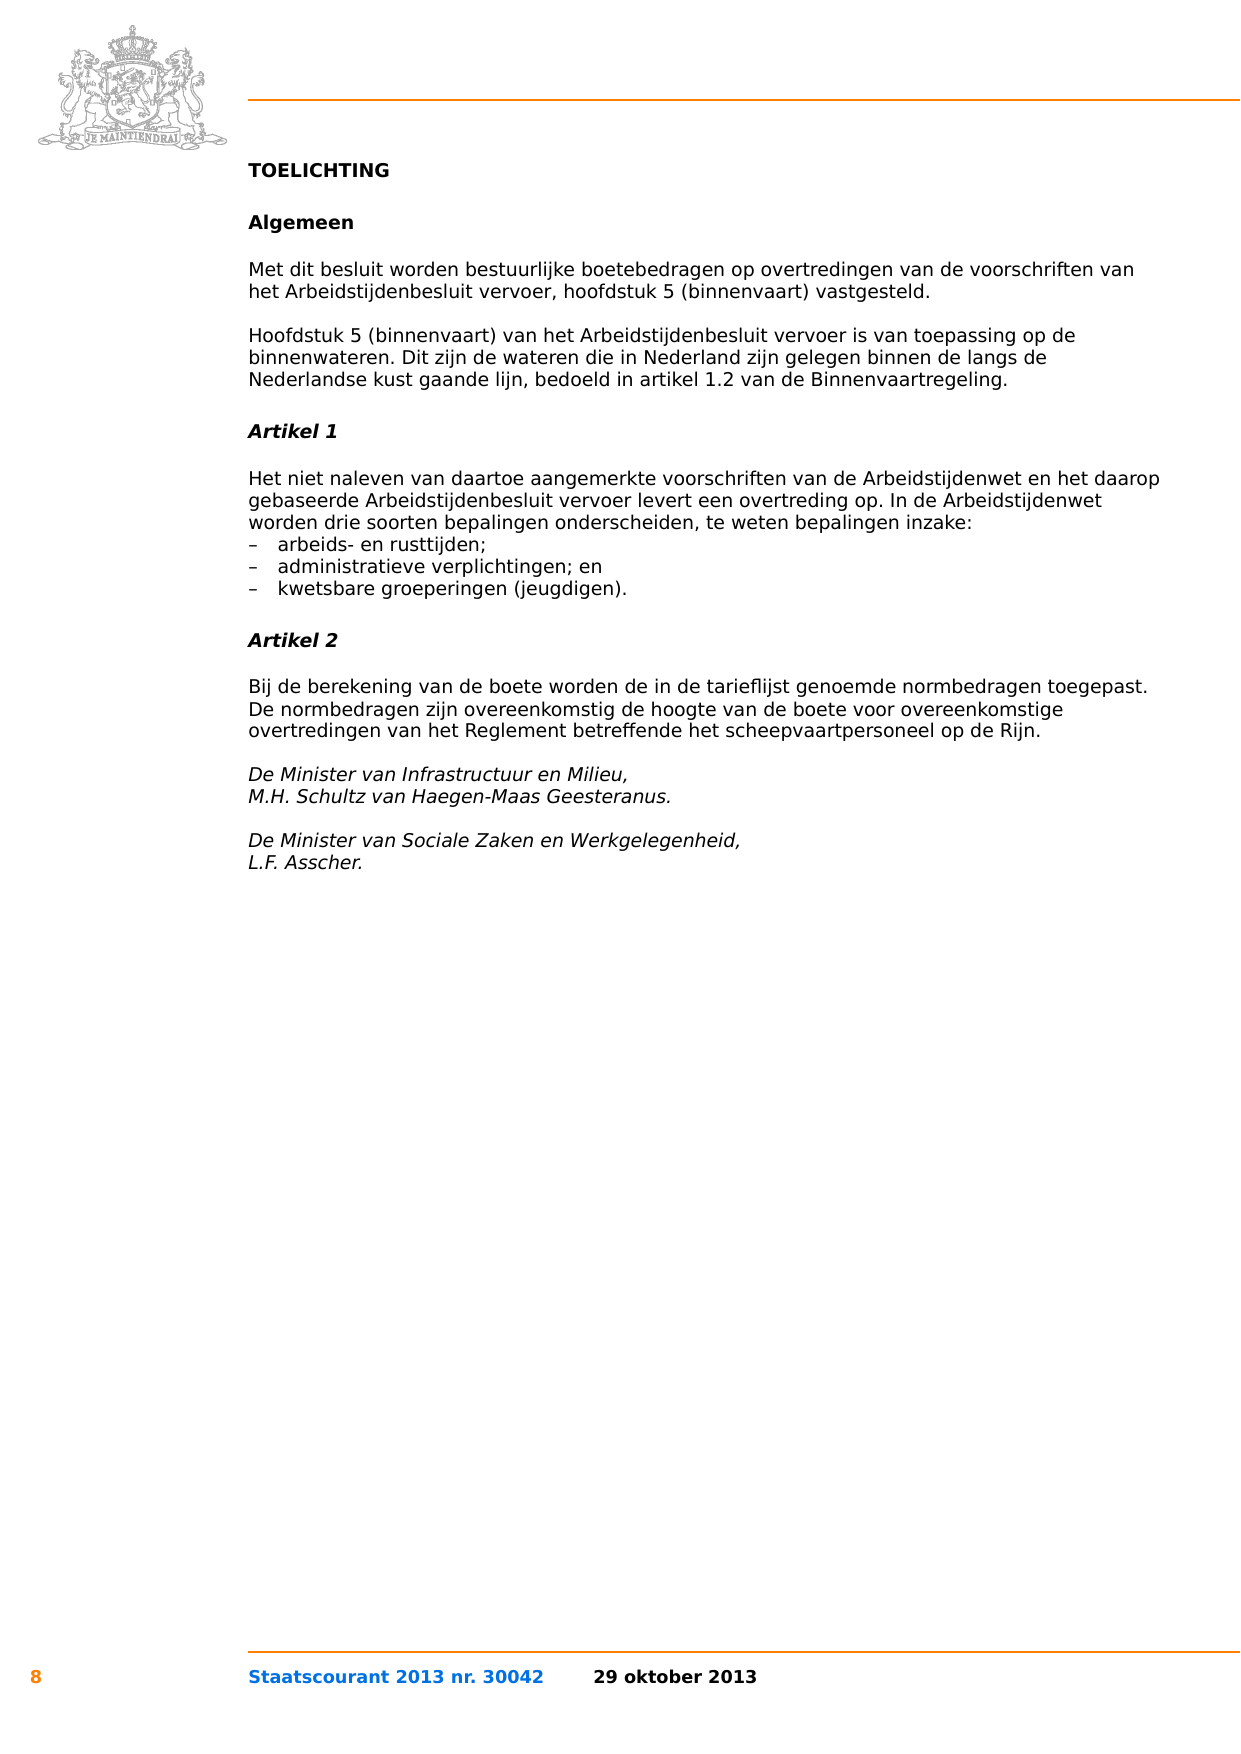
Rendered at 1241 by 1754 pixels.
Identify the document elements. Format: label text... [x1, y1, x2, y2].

subtitle Artikel 1 [248, 421, 1163, 443]
text De Minister van Sociale Zaken en Werkgelegenheid, L.F. Asscher. [248, 830, 1163, 874]
text De Minister van Infrastructuur en Milieu, M.H. Schultz van Haegen-Maas Geesteranus. [248, 764, 1163, 808]
subtitle Algemeen [248, 212, 1163, 234]
subtitle TOELICHTING [248, 160, 1163, 182]
text Hoofdstuk 5 (binnenvaart) van het Arbeidstijdenbesluit vervoer is van toepassing op de binnenwateren. Dit zijn de wateren die in Nederland zijn gelegen binnen de langs de Nederlandse kust gaande lijn, bedoeld in artikel 1.2 van de Binnenvaartregeling. [248, 325, 1163, 391]
subtitle Artikel 2 [248, 629, 1163, 651]
picture [38, 25, 227, 150]
text – kwetsbare groeperingen (jeugdigen). [248, 577, 1163, 599]
text – arbeids- en rusttijden; [248, 533, 1163, 556]
text Het niet naleven van daartoe aangemerkte voorschriften van de Arbeidstijdenwet en het daarop gebaseerde Arbeidstijdenbesluit vervoer levert een overtreding op. In de Arbeidstijdenwet worden drie soorten bepalingen onderscheiden, te weten bepalingen inzake: [248, 468, 1163, 533]
text Bij de berekening van de boete worden de in de tarieflijst genoemde normbedragen toegepast. De normbedragen zijn overeenkomstig de hoogte van de boete voor overeenkomstige overtredingen van het Reglement betreffende het scheepvaartpersoneel op de Rijn. [248, 676, 1163, 742]
text – administratieve verplichtingen; en [248, 556, 1163, 577]
text Met dit besluit worden bestuurlijke boetebedragen op overtredingen van de voorschriften van het Arbeidstijdenbesluit vervoer, hoofdstuk 5 (binnenvaart) vastgesteld. [248, 259, 1163, 303]
